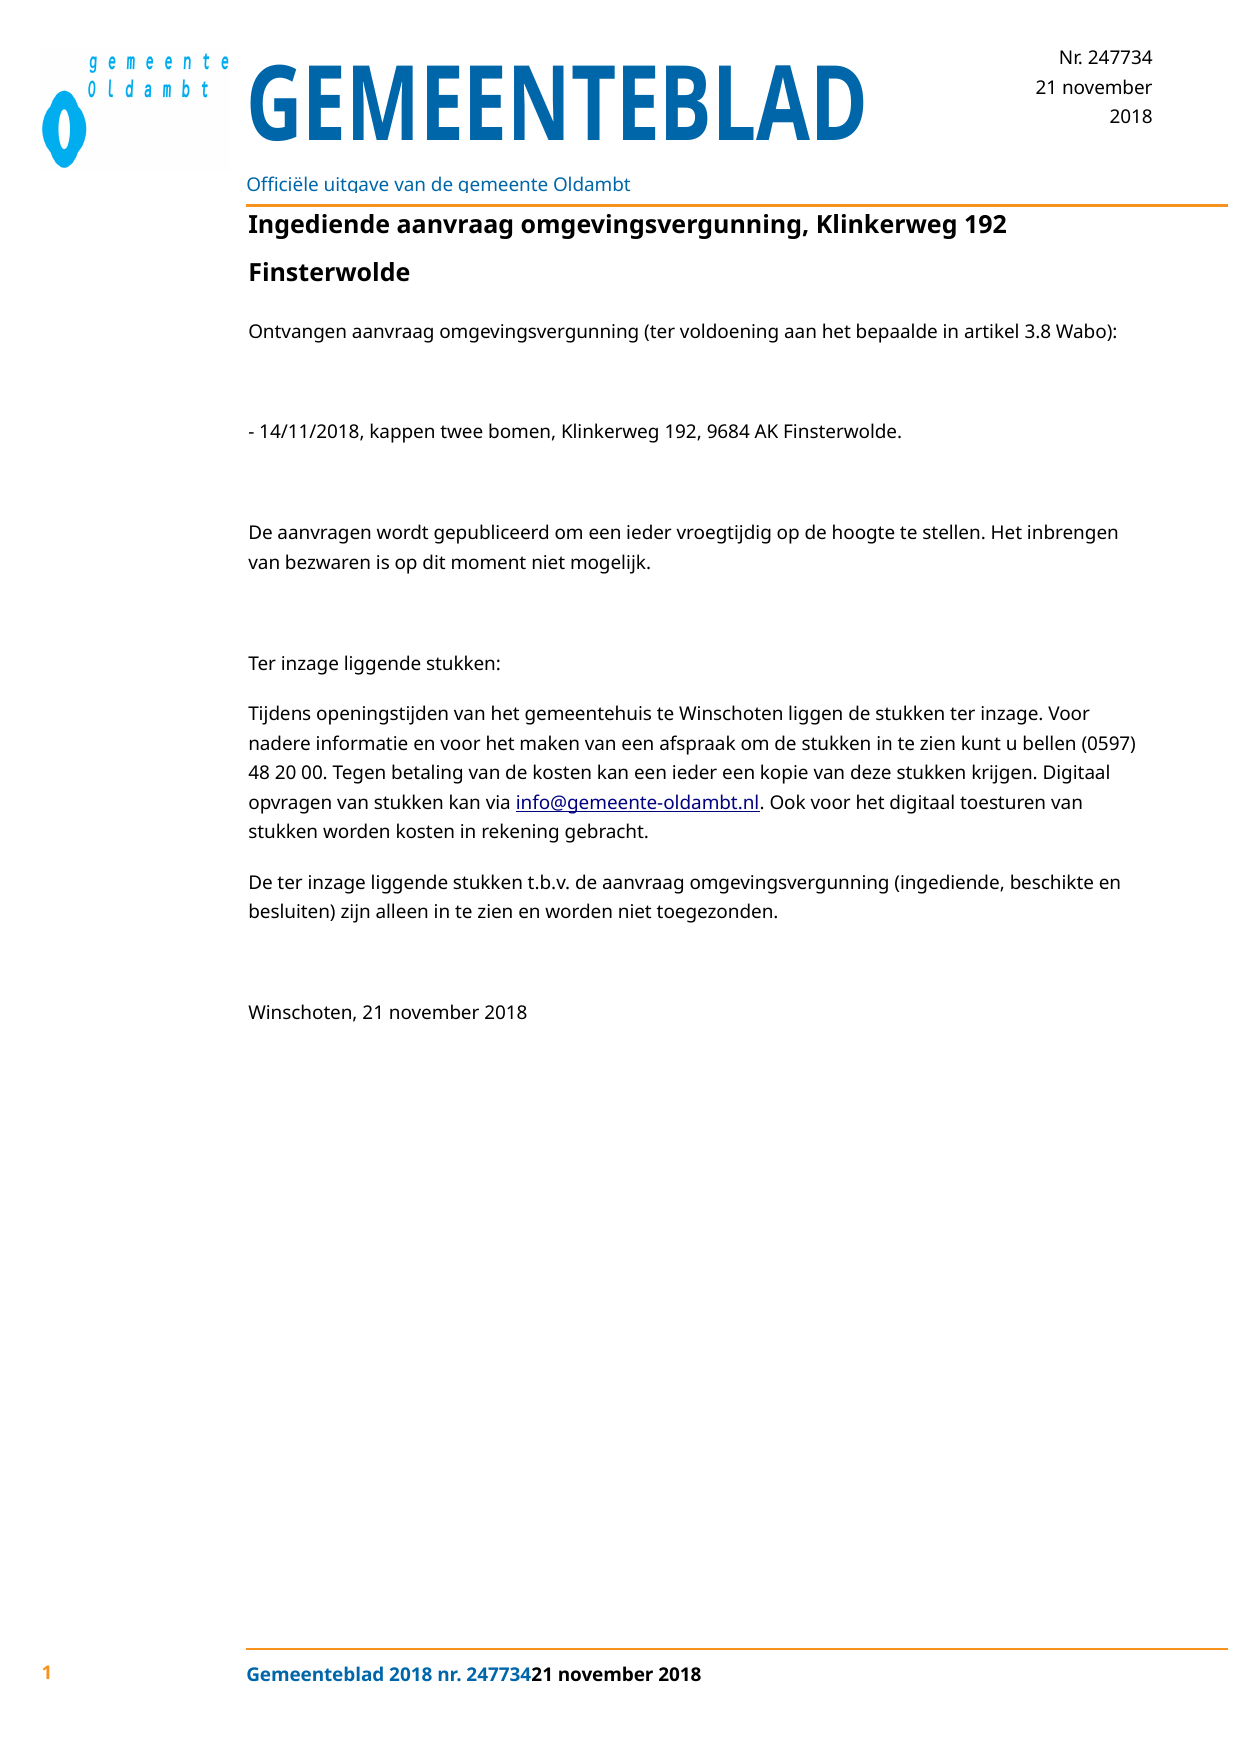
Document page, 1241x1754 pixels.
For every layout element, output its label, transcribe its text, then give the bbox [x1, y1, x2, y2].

text Winschoten, 21 november 2018 [248, 999, 1152, 1025]
text De aanvragen wordt gepubliceerd om een ieder vroegtijdig op de hoogte te stellen. Het inbrengen van bezwaren is op dit moment niet mogelijk. [248, 519, 1152, 575]
picture [41, 47, 231, 172]
text De ter inzage liggende stukken t.b.v. de aanvraag omgevingsvergunning (ingediende, beschikte en besluiten) zijn alleen in te zien en worden niet toegezonden. [248, 869, 1152, 924]
text - 14/11/2018, kappen twee bomen, Klinkerweg 192, 9684 AK Finsterwolde. [248, 419, 1152, 444]
text Ingediende aanvraag omgevingsvergunning, Klinkerweg 192 Finsterwolde [248, 207, 1152, 288]
text Ter inzage liggende stukken: [248, 650, 1152, 676]
text Ontvangen aanvraag omgevingsvergunning (ter voldoening aan het bepaalde in artikel 3.8 Wabo): [248, 318, 1152, 344]
text Tijdens openingstijden van het gemeentehuis te Winschoten liggen de stukken ter inzage. Voor nadere informatie en voor het maken van een afspraak om de stukken in te zien kunt u bellen (0597) 48 20 00. Tegen betaling van de kosten kan een ieder een kopie van deze stukken krijgen. Digitaal opvragen van stukken kan via info@gemeente-oldambt.nl. Ook voor het digitaal toesturen van stukken worden kosten in rekening gebracht. [248, 700, 1152, 844]
